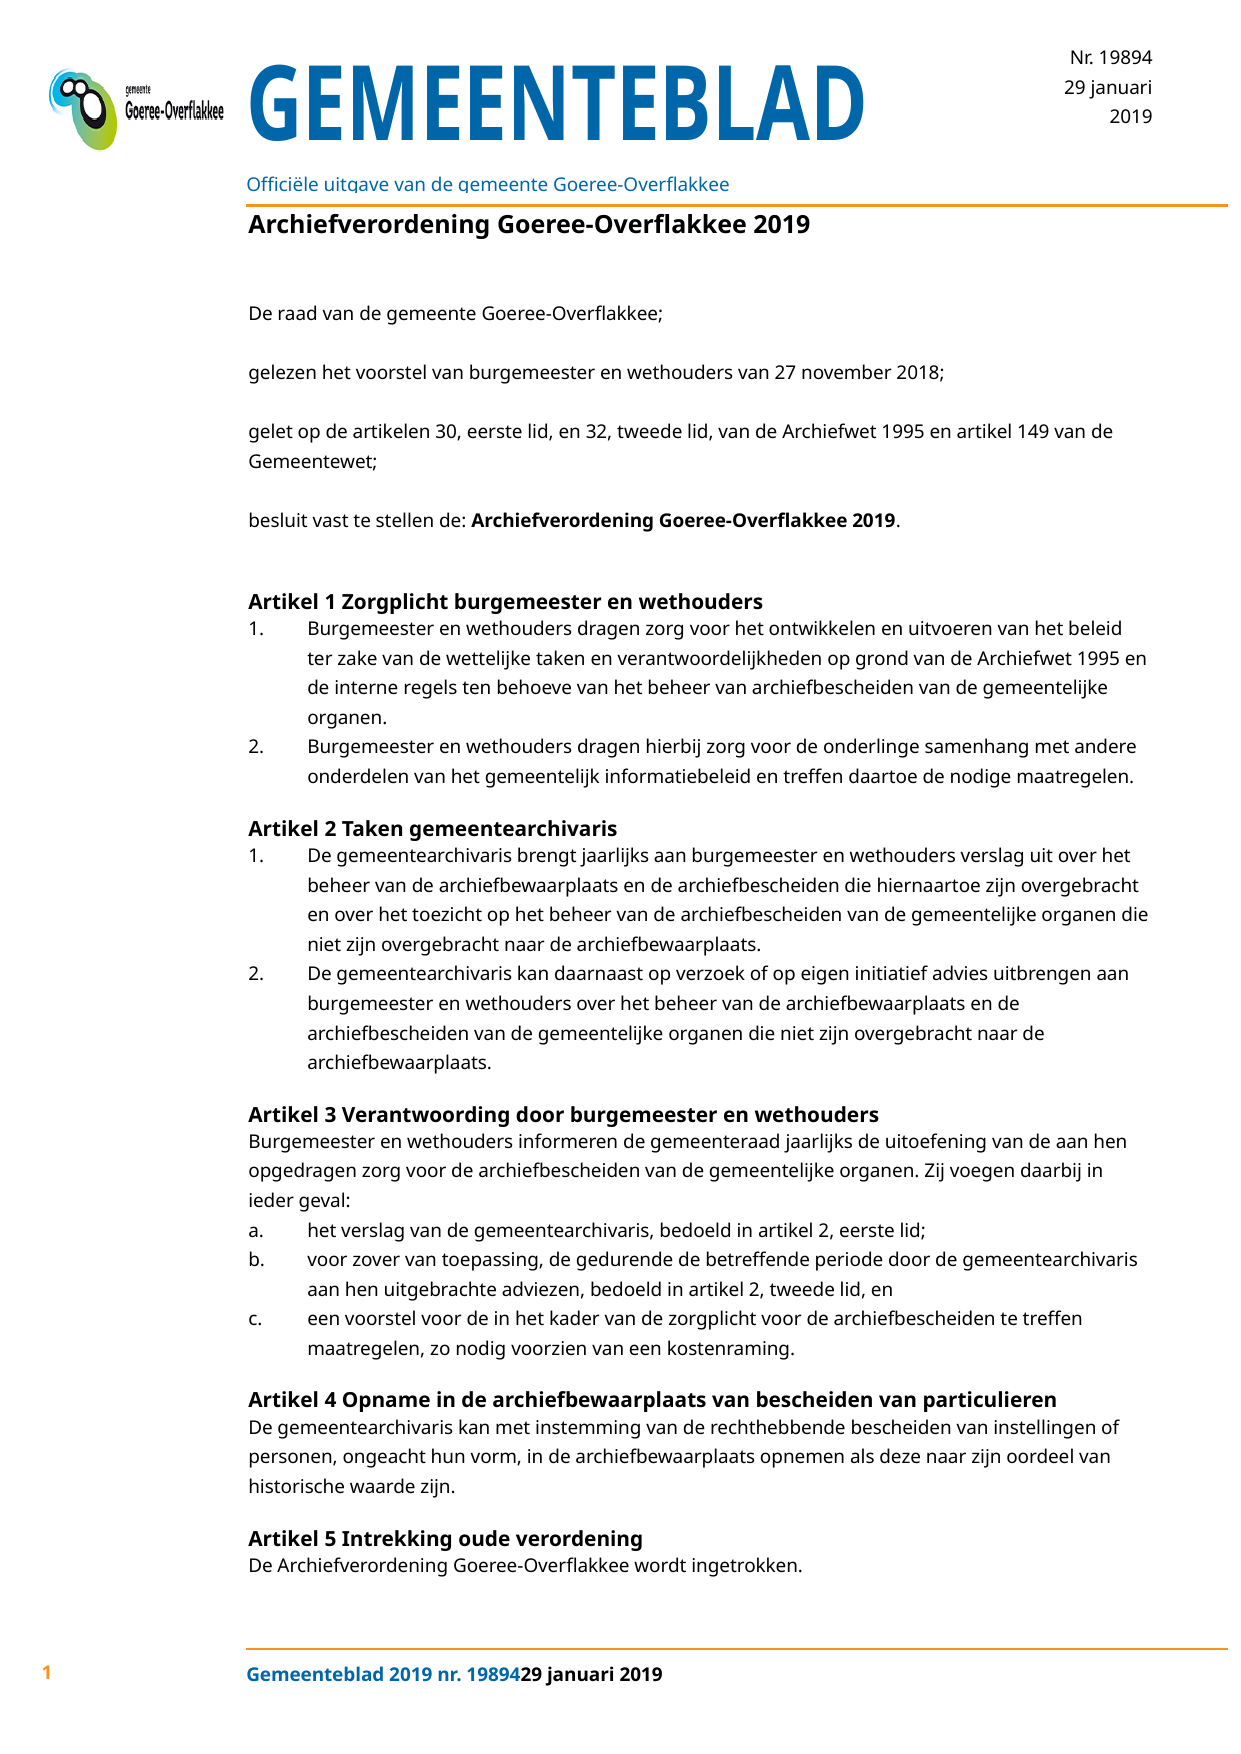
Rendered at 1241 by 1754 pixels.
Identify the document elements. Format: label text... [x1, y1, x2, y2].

text besluit vast te stellen de: Archiefverordening Goeree-Overflakkee 2019. [248, 507, 1152, 533]
text Artikel 4 Opname in de archiefbewaarplaats van bescheiden van particulieren [248, 1386, 1152, 1414]
text De Archiefverordening Goeree-Overflakkee wordt ingetrokken. [248, 1552, 1152, 1578]
text Artikel 3 Verantwoording door burgemeester en wethouders [248, 1100, 1152, 1128]
text De raad van de gemeente Goeree-Overflakkee; [248, 300, 1152, 326]
text Artikel 1 Zorgplicht burgemeester en wethouders [248, 587, 1152, 615]
text De gemeentearchivaris kan met instemming van de rechthebbende bescheiden van instellingen of personen, ongeacht hun vorm, in de archiefbewaarplaats opnemen als deze naar zijn oordeel van historische waarde zijn. [248, 1414, 1152, 1499]
list Burgemeester en wethouders dragen hierbij zorg voor de onderlinge samenhang met andere onderdelen van het gemeentelijk informatiebeleid en treffen daartoe de nodige maatregelen. [248, 734, 1152, 789]
list een voorstel voor de in het kader van de zorgplicht voor de archiefbescheiden te treffen maatregelen, zo nodig voorzien van een kostenraming. [248, 1306, 1152, 1361]
text Artikel 5 Intrekking oude verordening [248, 1524, 1152, 1552]
text Burgemeester en wethouders informeren de gemeenteraad jaarlijks de uitoefening van de aan hen opgedragen zorg voor de archiefbescheiden van de gemeentelijke organen. Zij voegen daarbij in ieder geval: [248, 1128, 1152, 1213]
text Archiefverordening Goeree-Overflakkee 2019 [248, 207, 1152, 241]
list De gemeentearchivaris kan daarnaast op verzoek of op eigen initiatief advies uitbrengen aan burgemeester en wethouders over het beheer van de archiefbewaarplaats en de archiefbescheiden van de gemeentelijke organen die niet zijn overgebracht naar de archiefbewaarplaats. [248, 961, 1152, 1075]
list voor zover van toepassing, de gedurende de betreffende periode door de gemeentearchivaris aan hen uitgebrachte adviezen, bedoeld in artikel 2, tweede lid, en [248, 1246, 1152, 1302]
list Burgemeester en wethouders dragen zorg voor het ontwikkelen en uitvoeren van het beleid ter zake van de wettelijke taken en verantwoordelijkheden op grond van de Archiefwet 1995 en de interne regels ten behoeve van het beheer van archiefbescheiden van de gemeentelijke organen. [248, 615, 1152, 730]
list het verslag van de gemeentearchivaris, bedoeld in artikel 2, eerste lid; [248, 1217, 1152, 1243]
text Artikel 2 Taken gemeentearchivaris [248, 814, 1152, 842]
text gelet op de artikelen 30, eerste lid, en 32, tweede lid, van de Archiefwet 1995 en artikel 149 van de Gemeentewet; [248, 418, 1152, 473]
text gelezen het voorstel van burgemeester en wethouders van 27 november 2018; [248, 359, 1152, 385]
list De gemeentearchivaris brengt jaarlijks aan burgemeester en wethouders verslag uit over het beheer van de archiefbewaarplaats en de archiefbescheiden die hiernaartoe zijn overgebracht en over het toezicht op het beheer van de archiefbescheiden van de gemeentelijke organen die niet zijn overgebracht naar de archiefbewaarplaats. [248, 842, 1152, 957]
picture [41, 47, 231, 172]
